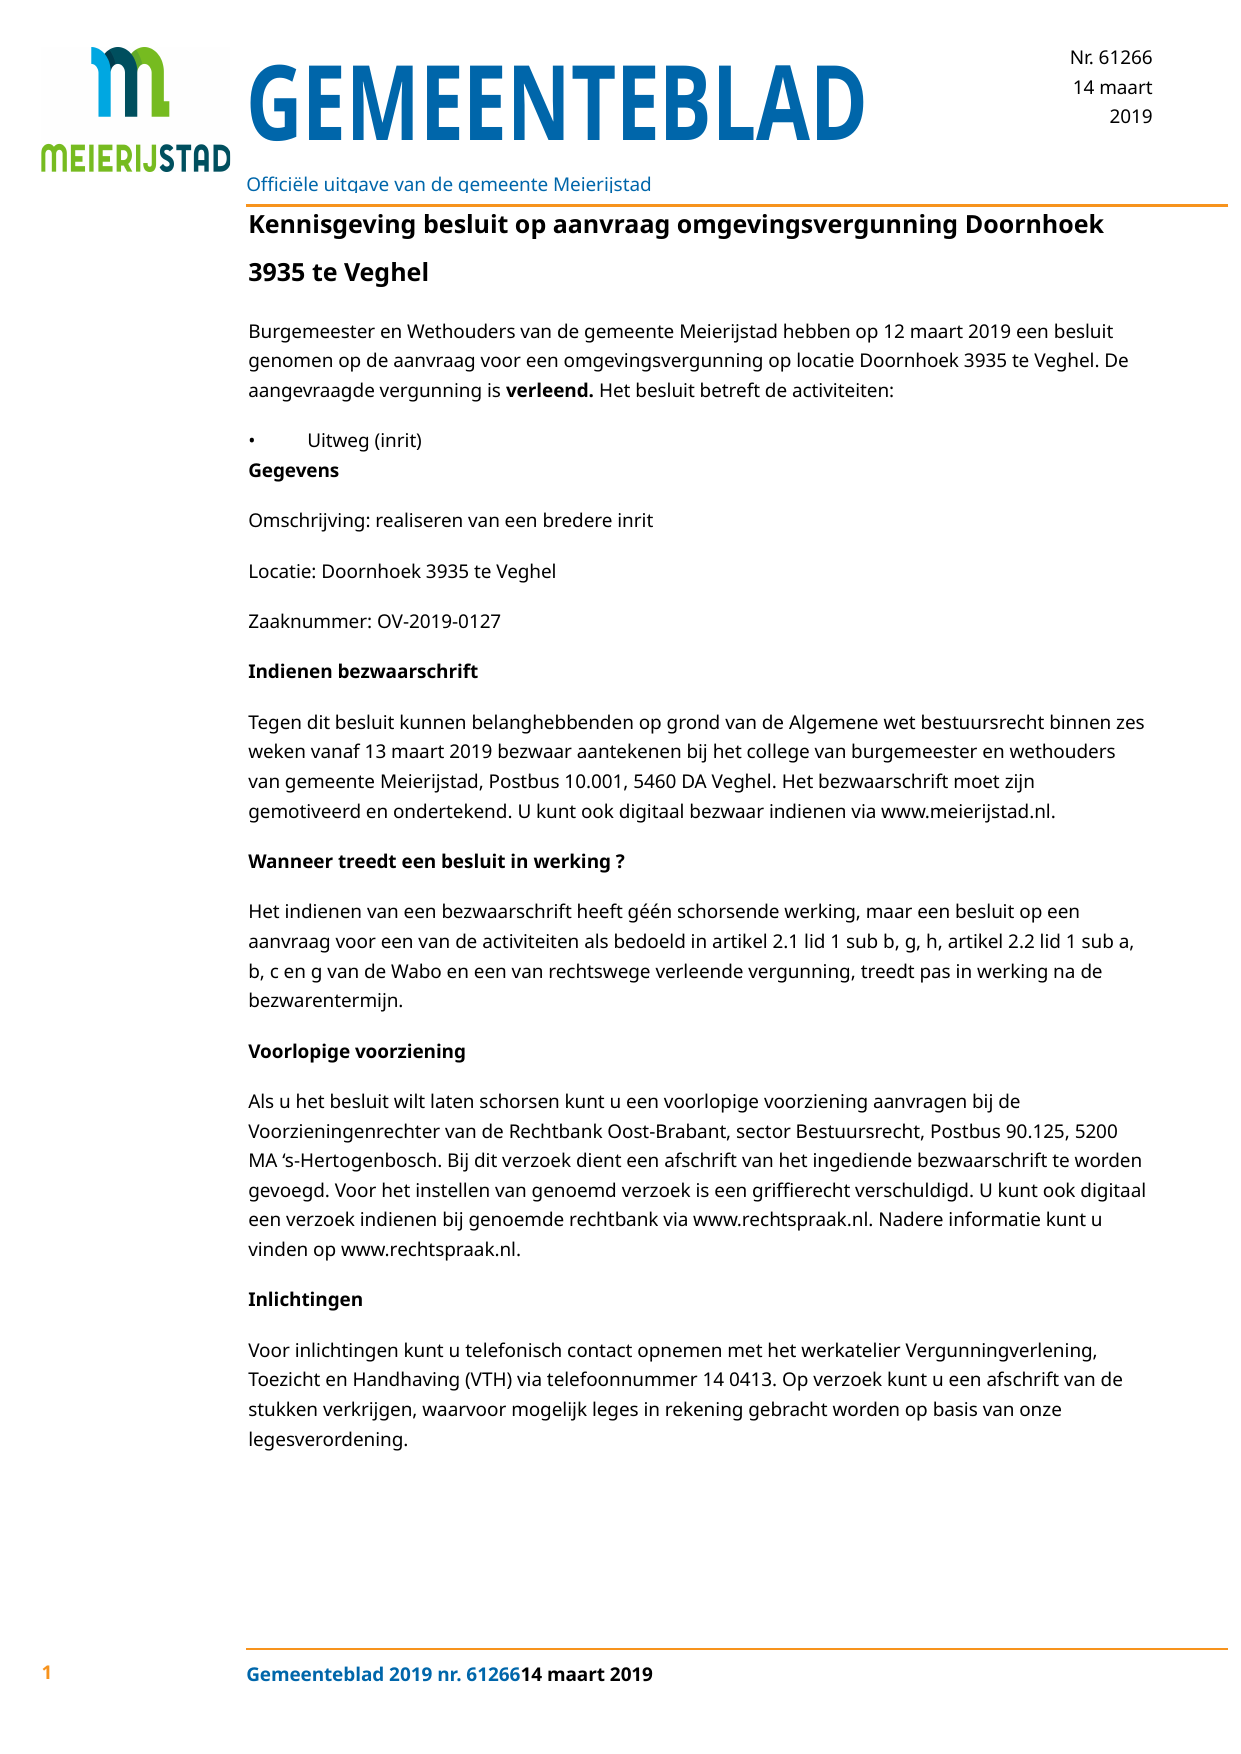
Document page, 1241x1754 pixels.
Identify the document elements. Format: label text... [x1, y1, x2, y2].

text Voorlopige voorziening [248, 1038, 1152, 1064]
text Omschrijving: realiseren van een bredere inrit [248, 507, 1152, 533]
text Als u het besluit wilt laten schorsen kunt u een voorlopige voorziening aanvragen bij de Voorzieningenrechter van de Rechtbank Oost-Brabant, sector Bestuursrecht, Postbus 90.125, 5200 MA ‘s-Hertogenbosch. Bij dit verzoek dient een afschrift van het ingediende bezwaarschrift te worden gevoegd. Voor het instellen van genoemd verzoek is een griffierecht verschuldigd. U kunt ook digitaal een verzoek indienen bij genoemde rechtbank via www.rechtspraak.nl. Nadere informatie kunt u vinden op www.rechtspraak.nl. [248, 1088, 1152, 1262]
picture [41, 47, 231, 172]
text Wanneer treedt een besluit in werking ? [248, 848, 1152, 874]
text Tegen dit besluit kunnen belanghebbenden op grond van de Algemene wet bestuursrecht binnen zes weken vanaf 13 maart 2019 bezwaar aantekenen bij het college van burgemeester en wethouders van gemeente Meierijstad, Postbus 10.001, 5460 DA Veghel. Het bezwaarschrift moet zijn gemotiveerd en ondertekend. U kunt ook digitaal bezwaar indienen via www.meierijstad.nl. [248, 709, 1152, 824]
text Indienen bezwaarschrift [248, 659, 1152, 684]
text Gegevens [248, 457, 1152, 483]
list Uitweg (inrit) [248, 427, 1152, 453]
text Zaaknummer: OV-2019-0127 [248, 608, 1152, 634]
text Inlichtingen [248, 1287, 1152, 1312]
text Burgemeester en Wethouders van de gemeente Meierijstad hebben op 12 maart 2019 een besluit genomen op de aanvraag voor een omgevingsvergunning op locatie Doornhoek 3935 te Veghel. De aangevraagde vergunning is verleend. Het besluit betreft de activiteiten: [248, 318, 1152, 403]
text Kennisgeving besluit op aanvraag omgevingsvergunning Doornhoek 3935 te Veghel [248, 207, 1152, 288]
text Locatie: Doornhoek 3935 te Veghel [248, 558, 1152, 584]
text Voor inlichtingen kunt u telefonisch contact opnemen met het werkatelier Vergunningverlening, Toezicht en Handhaving (VTH) via telefoonnummer 14 0413. Op verzoek kunt u een afschrift van de stukken verkrijgen, waarvoor mogelijk leges in rekening gebracht worden op basis van onze legesverordening. [248, 1337, 1152, 1452]
text Het indienen van een bezwaarschrift heeft géén schorsende werking, maar een besluit op een aanvraag voor een van de activiteiten als bedoeld in artikel 2.1 lid 1 sub b, g, h, artikel 2.2 lid 1 sub a, b, c en g van de Wabo en een van rechtswege verleende vergunning, treedt pas in werking na de bezwarentermijn. [248, 899, 1152, 1013]
